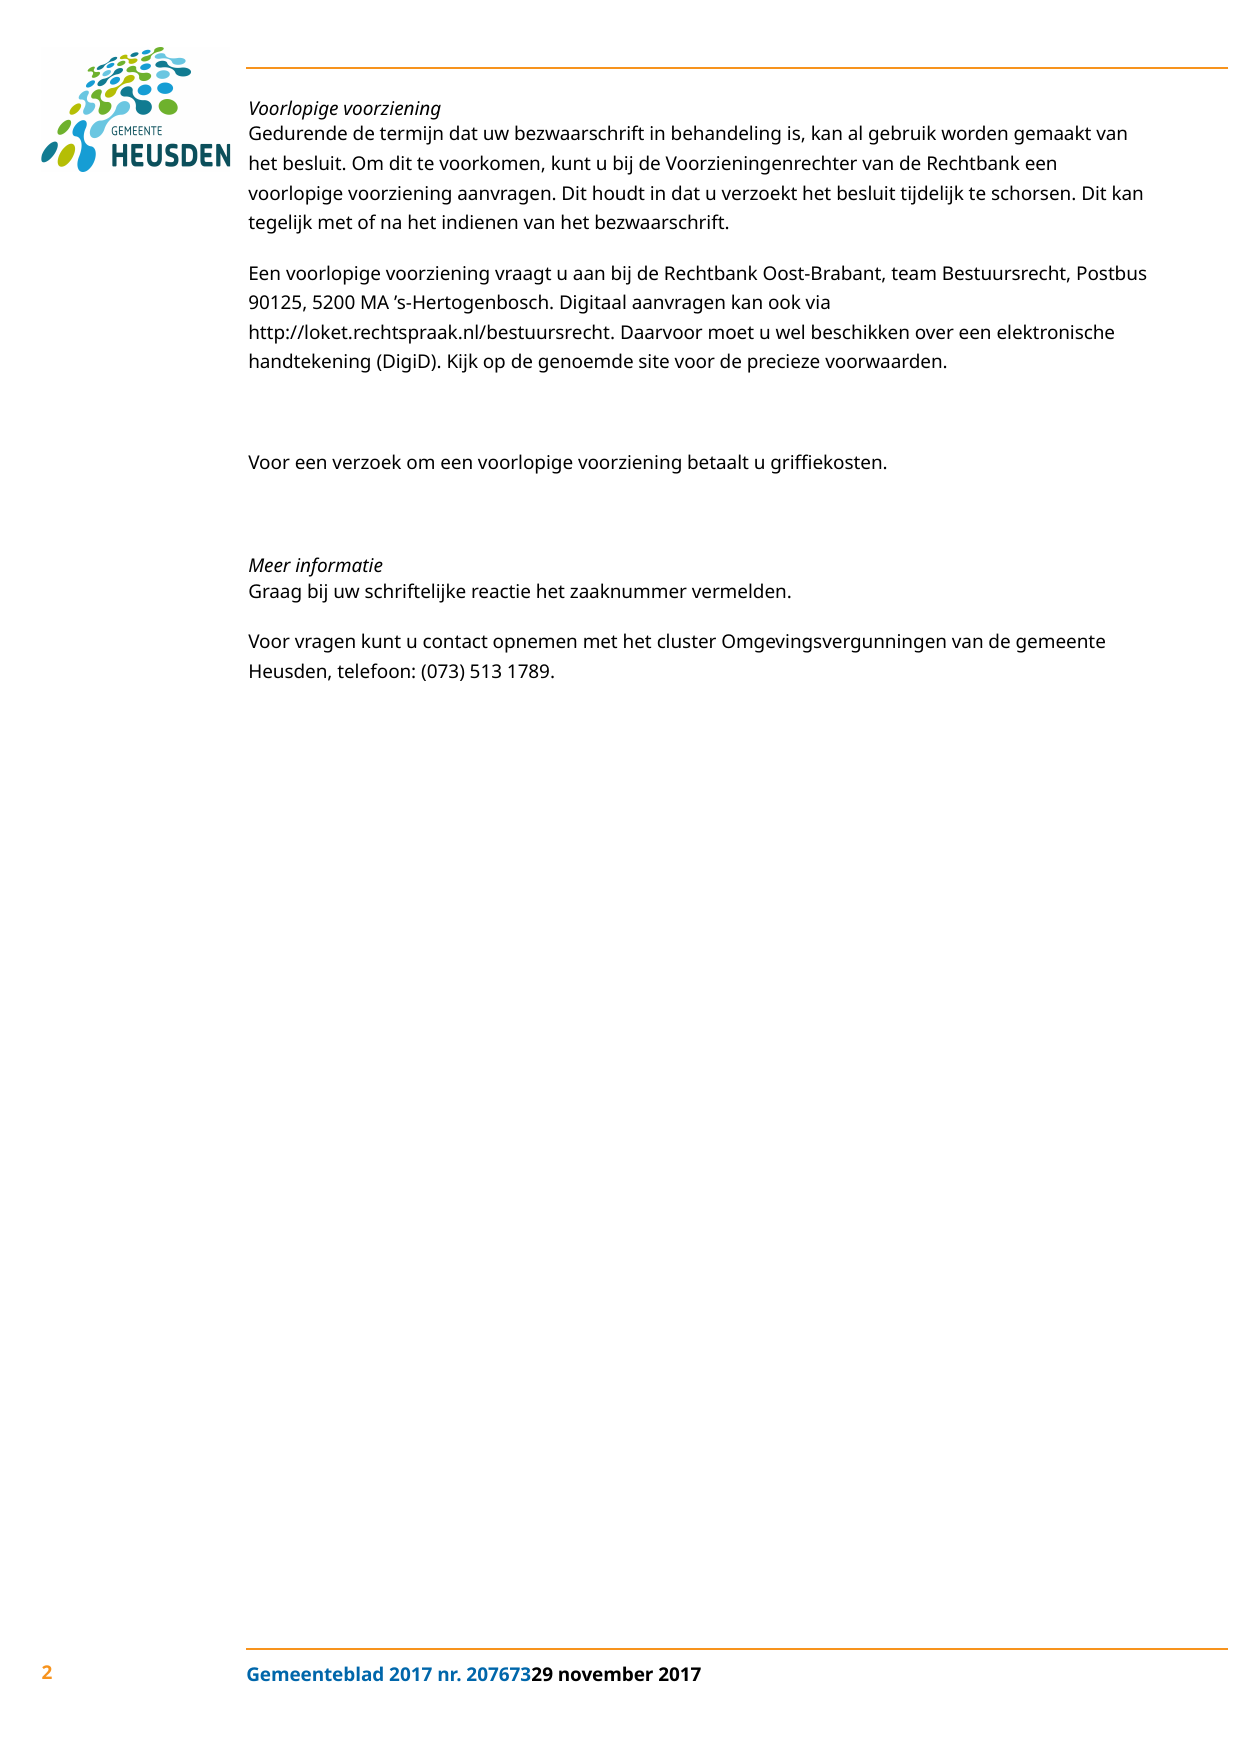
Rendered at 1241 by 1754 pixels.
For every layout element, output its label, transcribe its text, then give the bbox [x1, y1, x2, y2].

text Graag bij uw schriftelijke reactie het zaaknummer vermelden. [248, 578, 1152, 604]
picture [41, 47, 231, 172]
text Een voorlopige voorziening vraagt u aan bij de Rechtbank Oost-Brabant, team Bestuursrecht, Postbus 90125, 5200 MA ’s-Hertogenbosch. Digitaal aanvragen kan ook via http://loket.rechtspraak.nl/bestuursrecht. Daarvoor moet u wel beschikken over een elektronische handtekening (DigiD). Kijk op de genoemde site voor de precieze voorwaarden. [248, 260, 1152, 374]
text Voorlopige voorziening [248, 95, 1152, 121]
text Voor een verzoek om een voorlopige voorziening betaalt u griffiekosten. [248, 449, 1152, 475]
text Gedurende de termijn dat uw bezwaarschrift in behandeling is, kan al gebruik worden gemaakt van het besluit. Om dit te voorkomen, kunt u bij de Voorzieningenrechter van de Rechtbank een voorlopige voorziening aanvragen. Dit houdt in dat u verzoekt het besluit tijdelijk te schorsen. Dit kan tegelijk met of na het indienen van het bezwaarschrift. [248, 121, 1152, 235]
text Voor vragen kunt u contact opnemen met het cluster Omgevingsvergunningen van de gemeente Heusden, telefoon: (073) 513 1789. [248, 629, 1152, 684]
text Meer informatie [248, 552, 1152, 578]
